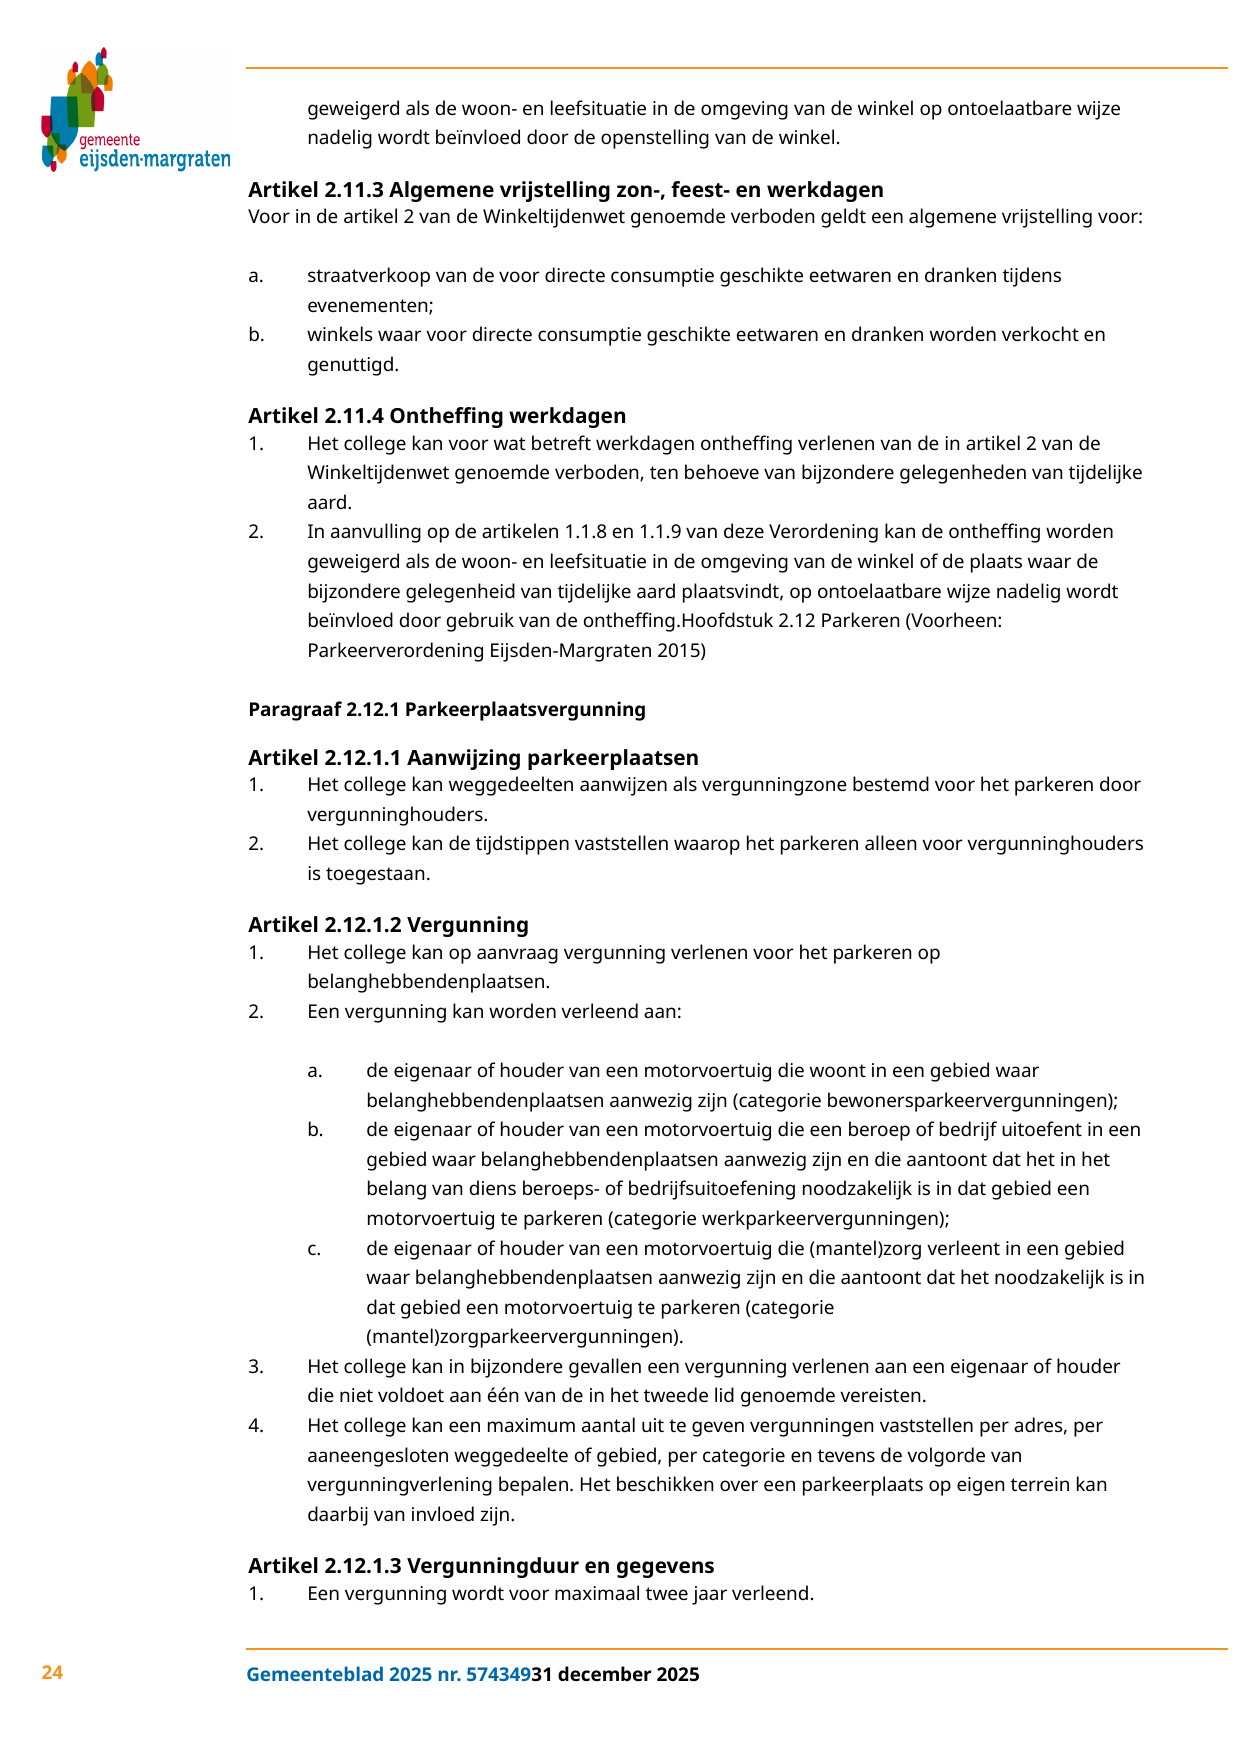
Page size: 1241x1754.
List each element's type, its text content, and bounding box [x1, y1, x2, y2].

list Het college kan de tijdstippen vaststellen waarop het parkeren alleen voor vergunninghouders is toegestaan. [248, 830, 1152, 886]
list Een vergunning kan worden verleend aan: [248, 998, 1152, 1024]
picture [41, 47, 231, 172]
list Het college kan op aanvraag vergunning verlenen voor het parkeren op belanghebbendenplaatsen. [248, 939, 1152, 994]
text Paragraaf 2.12.1 Parkeerplaatsvergunning [248, 696, 1152, 722]
text Artikel 2.12.1.1 Aanwijzing parkeerplaatsen [248, 743, 1152, 771]
text Artikel 2.12.1.3 Vergunningduur en gegevens [248, 1551, 1152, 1580]
text Artikel 2.11.3 Algemene vrijstelling zon-, feest- en werkdagen [248, 175, 1152, 203]
list de eigenaar of houder van een motorvoertuig die een beroep of bedrijf uitoefent in een gebied waar belanghebbendenplaatsen aanwezig zijn en die aantoont dat het in het belang van diens beroeps- of bedrijfsuitoefening noodzakelijk is in dat gebied een motorvoertuig te parkeren (categorie werkparkeervergunningen); [307, 1116, 1152, 1231]
list Het college kan een maximum aantal uit te geven vergunningen vaststellen per adres, per aaneengesloten weggedeelte of gebied, per categorie en tevens de volgorde van vergunningverlening bepalen. Het beschikken over een parkeerplaats op eigen terrein kan daarbij van invloed zijn. [248, 1412, 1152, 1527]
list Een vergunning wordt voor maximaal twee jaar verleend. [248, 1580, 1152, 1606]
text Voor in de artikel 2 van de Winkeltijdenwet genoemde verboden geldt een algemene vrijstelling voor: [248, 203, 1152, 229]
list de eigenaar of houder van een motorvoertuig die (mantel)zorg verleent in een gebied waar belanghebbendenplaatsen aanwezig zijn en die aantoont dat het noodzakelijk is in dat gebied een motorvoertuig te parkeren (categorie (mantel)zorgparkeervergunningen). [307, 1235, 1152, 1349]
list In aanvulling op de artikelen 1.1.8 en 1.1.9 van deze Verordening kan de ontheffing worden geweigerd als de woon- en leefsituatie in de omgeving van de winkel of de plaats waar de bijzondere gelegenheid van tijdelijke aard plaatsvindt, op ontoelaatbare wijze nadelig wordt beïnvloed door gebruik van de ontheffing.Hoofdstuk 2.12 Parkeren (Voorheen: Parkeerverordening Eijsden-Margraten 2015) [248, 519, 1152, 663]
list Het college kan in bijzondere gevallen een vergunning verlenen aan een eigenaar of houder die niet voldoet aan één van de in het tweede lid genoemde vereisten. [248, 1353, 1152, 1408]
list straatverkoop van de voor directe consumptie geschikte eetwaren en dranken tijdens evenementen; [248, 262, 1152, 318]
text Artikel 2.12.1.2 Vergunning [248, 910, 1152, 939]
list Het college kan voor wat betreft werkdagen ontheffing verlenen van de in artikel 2 van de Winkeltijdenwet genoemde verboden, ten behoeve van bijzondere gelegenheden van tijdelijke aard. [248, 430, 1152, 515]
text Artikel 2.11.4 Ontheffing werkdagen [248, 402, 1152, 430]
list Het college kan weggedeelten aanwijzen als vergunningzone bestemd voor het parkeren door vergunninghouders. [248, 771, 1152, 827]
list de eigenaar of houder van een motorvoertuig die woont in een gebied waar belanghebbendenplaatsen aanwezig zijn (categorie bewonersparkeervergunningen); [307, 1057, 1152, 1112]
list winkels waar voor directe consumptie geschikte eetwaren en dranken worden verkocht en genuttigd. [248, 322, 1152, 377]
list geweigerd als de woon- en leefsituatie in de omgeving van de winkel op ontoelaatbare wijze nadelig wordt beïnvloed door de openstelling van de winkel. [248, 95, 1152, 150]
